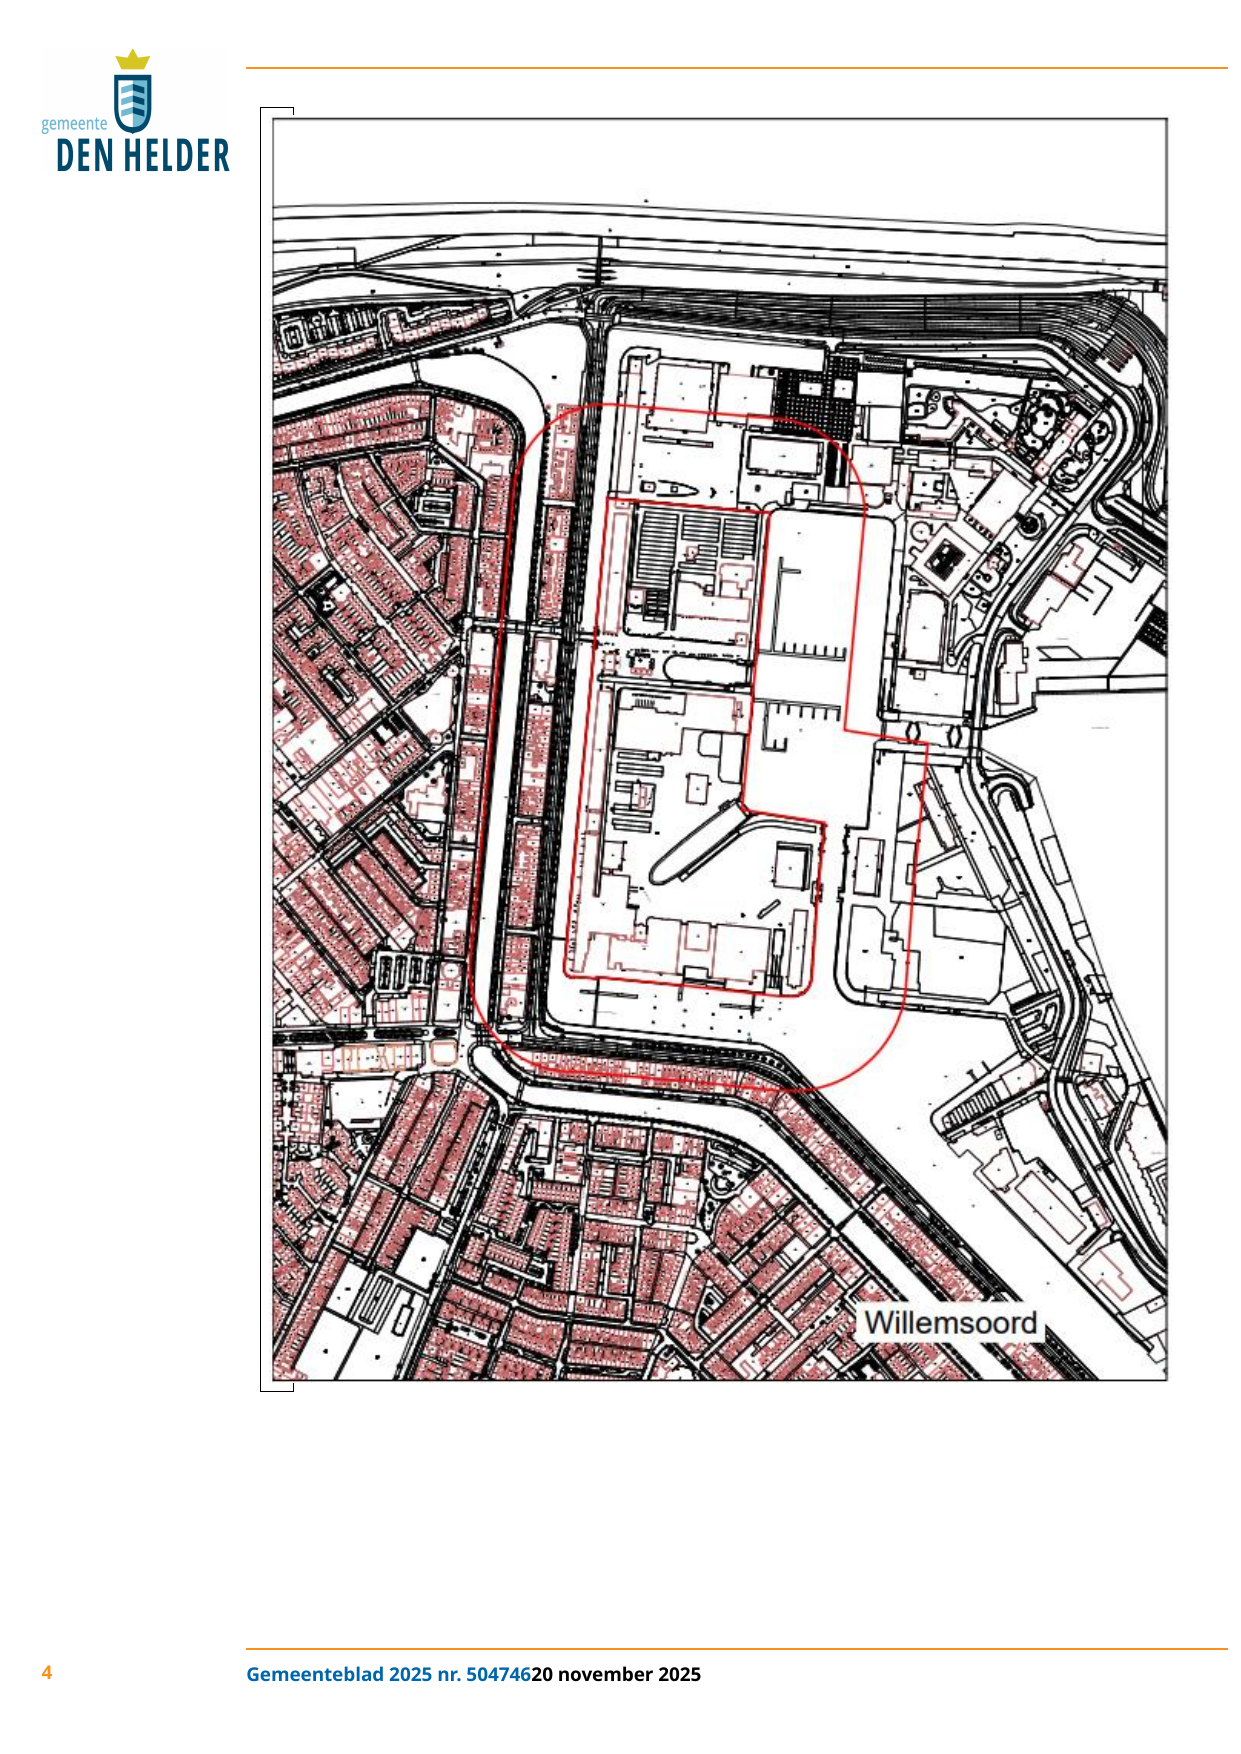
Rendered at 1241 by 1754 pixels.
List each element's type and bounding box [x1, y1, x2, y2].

picture [63, 144, 68, 165]
picture [130, 157, 135, 172]
picture [220, 160, 224, 172]
picture [182, 144, 187, 165]
picture [100, 154, 106, 172]
picture [41, 47, 231, 172]
picture [268, 115, 1173, 1383]
